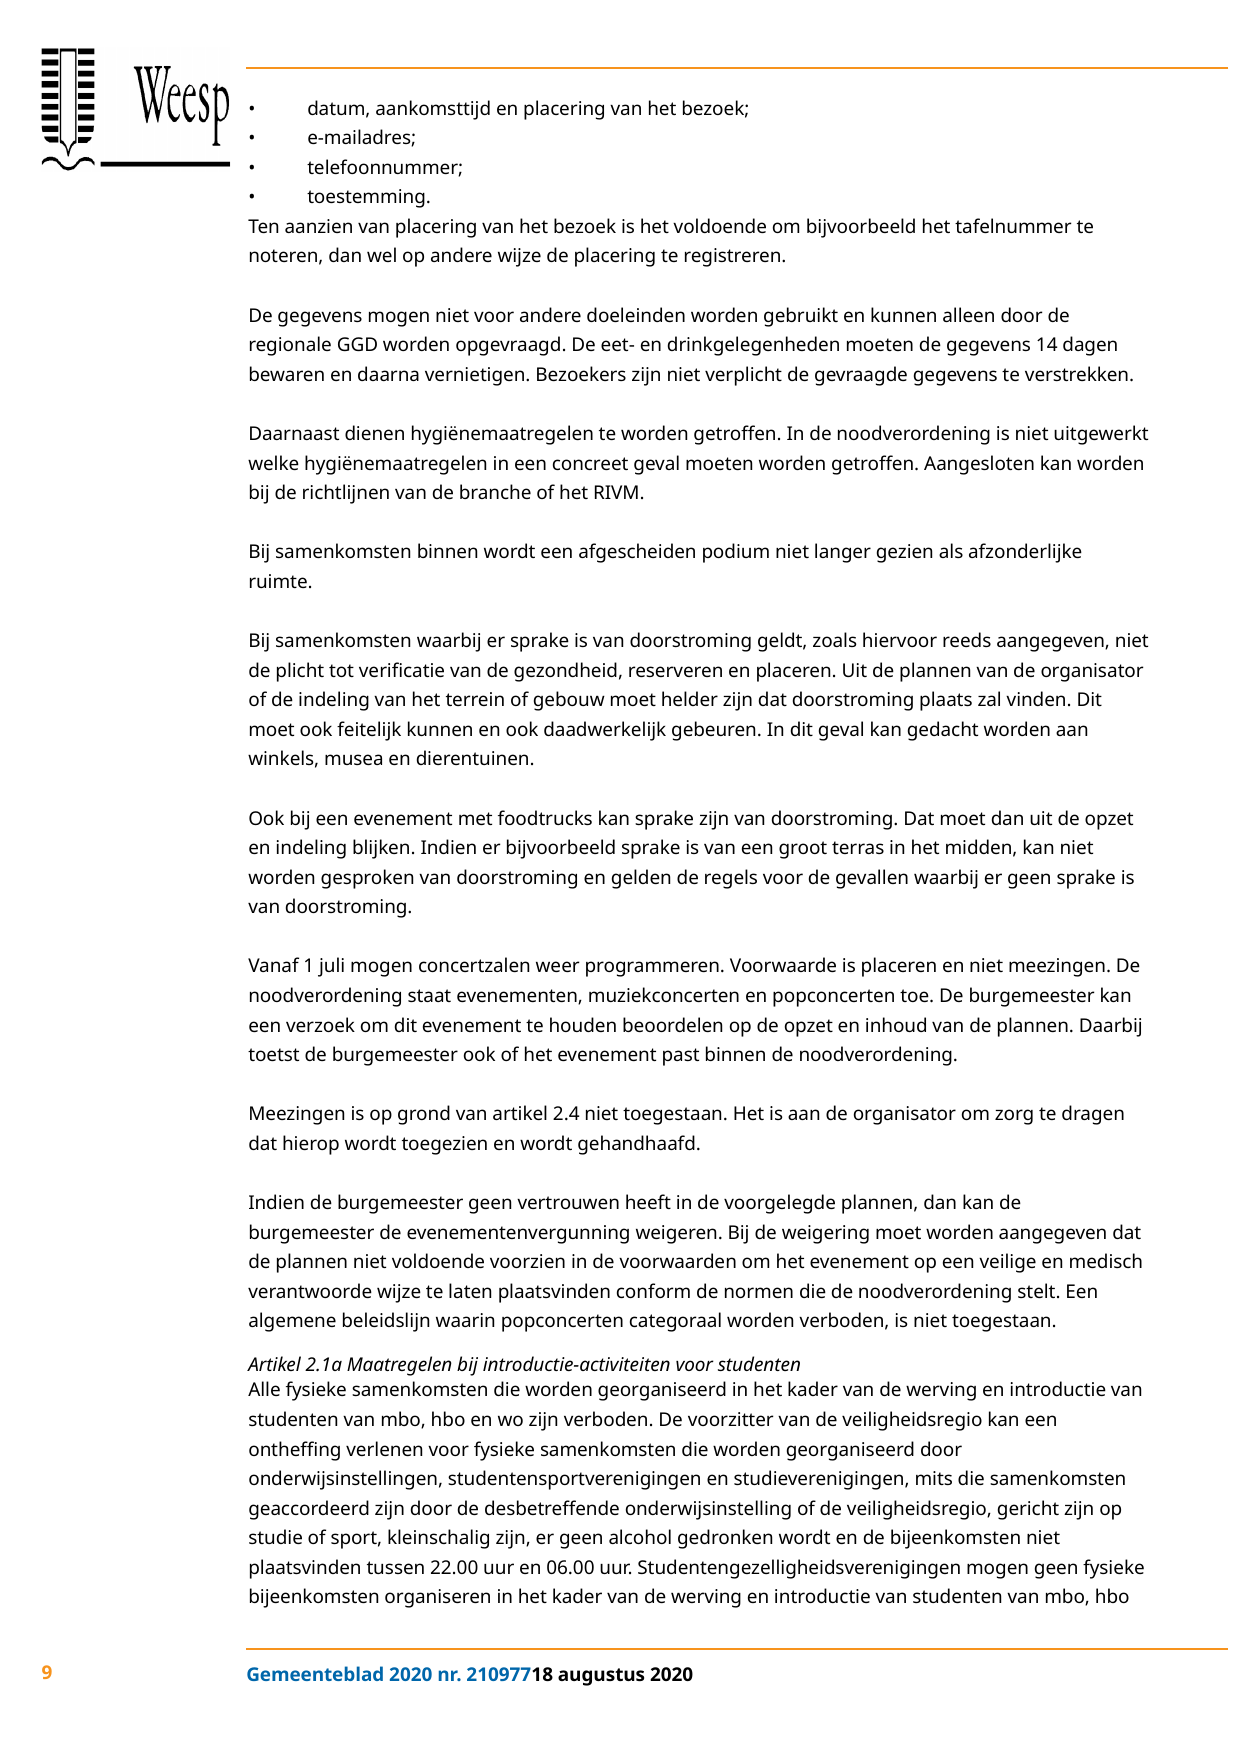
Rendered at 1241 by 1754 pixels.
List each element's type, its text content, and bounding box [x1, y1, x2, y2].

text Alle fysieke samenkomsten die worden georganiseerd in het kader van de werving en introductie van studenten van mbo, hbo en wo zijn verboden. De voorzitter van de veiligheidsregio kan een ontheffing verlenen voor fysieke samenkomsten die worden georganiseerd door onderwijsinstellingen, studentensportverenigingen en studieverenigingen, mits die samenkomsten geaccordeerd zijn door de desbetreffende onderwijsinstelling of de veiligheidsregio, gericht zijn op studie of sport, kleinschalig zijn, er geen alcohol gedronken wordt en de bijeenkomsten niet plaatsvinden tussen 22.00 uur en 06.00 uur. Studentengezelligheidsverenigingen mogen geen fysieke bijeenkomsten organiseren in het kader van de werving en introductie van studenten van mbo, hbo [248, 1377, 1152, 1609]
text Meezingen is op grond van artikel 2.4 niet toegestaan. Het is aan de organisator om zorg te dragen dat hierop wordt toegezien en wordt gehandhaafd. [248, 1101, 1152, 1156]
text Bij samenkomsten waarbij er sprake is van doorstroming geldt, zoals hiervoor reeds aangegeven, niet de plicht tot verificatie van de gezondheid, reserveren en placeren. Uit de plannen van de organisator of de indeling van het terrein of gebouw moet helder zijn dat doorstroming plaats zal vinden. Dit moet ook feitelijk kunnen en ook daadwerkelijk gebeuren. In dit geval kan gedacht worden aan winkels, musea en dierentuinen. [248, 627, 1152, 771]
text Vanaf 1 juli mogen concertzalen weer programmeren. Voorwaarde is placeren en niet meezingen. De noodverordening staat evenementen, muziekconcerten en popconcerten toe. De burgemeester kan een verzoek om dit evenement te houden beoordelen op de opzet en inhoud van de plannen. Daarbij toetst de burgemeester ook of het evenement past binnen de noodverordening. [248, 953, 1152, 1067]
list e-mailadres; [248, 124, 1152, 150]
list datum, aankomsttijd en placering van het bezoek; [248, 95, 1152, 121]
picture [41, 47, 231, 172]
list telefoonnummer; [248, 154, 1152, 180]
text Bij samenkomsten binnen wordt een afgescheiden podium niet langer gezien als afzonderlijke ruimte. [248, 538, 1152, 594]
text Ten aanzien van placering van het bezoek is het voldoende om bijvoorbeeld het tafelnummer te noteren, dan wel op andere wijze de placering te registreren. [248, 213, 1152, 268]
text De gegevens mogen niet voor andere doeleinden worden gebruikt en kunnen alleen door de regionale GGD worden opgevraagd. De eet- en drinkgelegenheden moeten de gegevens 14 dagen bewaren en daarna vernietigen. Bezoekers zijn niet verplicht de gevraagde gegevens te verstrekken. [248, 302, 1152, 387]
text Indien de burgemeester geen vertrouwen heeft in de voorgelegde plannen, dan kan de burgemeester de evenementenvergunning weigeren. Bij de weigering moet worden aangegeven dat de plannen niet voldoende voorzien in de voorwaarden om het evenement op een veilige en medisch verantwoorde wijze te laten plaatsvinden conform de normen die de noodverordening stelt. Een algemene beleidslijn waarin popconcerten categoraal worden verboden, is niet toegestaan. [248, 1189, 1152, 1333]
list toestemming. [248, 183, 1152, 209]
text Daarnaast dienen hygiënemaatregelen te worden getroffen. In de noodverordening is niet uitgewerkt welke hygiënemaatregelen in een concreet geval moeten worden getroffen. Aangesloten kan worden bij de richtlijnen van de branche of het RIVM. [248, 420, 1152, 505]
text Artikel 2.1a Maatregelen bij introductie-activiteiten voor studenten [248, 1351, 1152, 1377]
text Ook bij een evenement met foodtrucks kan sprake zijn van doorstroming. Dat moet dan uit de opzet en indeling blijken. Indien er bijvoorbeeld sprake is van een groot terras in het midden, kan niet worden gesproken van doorstroming en gelden de regels voor de gevallen waarbij er geen sprake is van doorstroming. [248, 805, 1152, 919]
